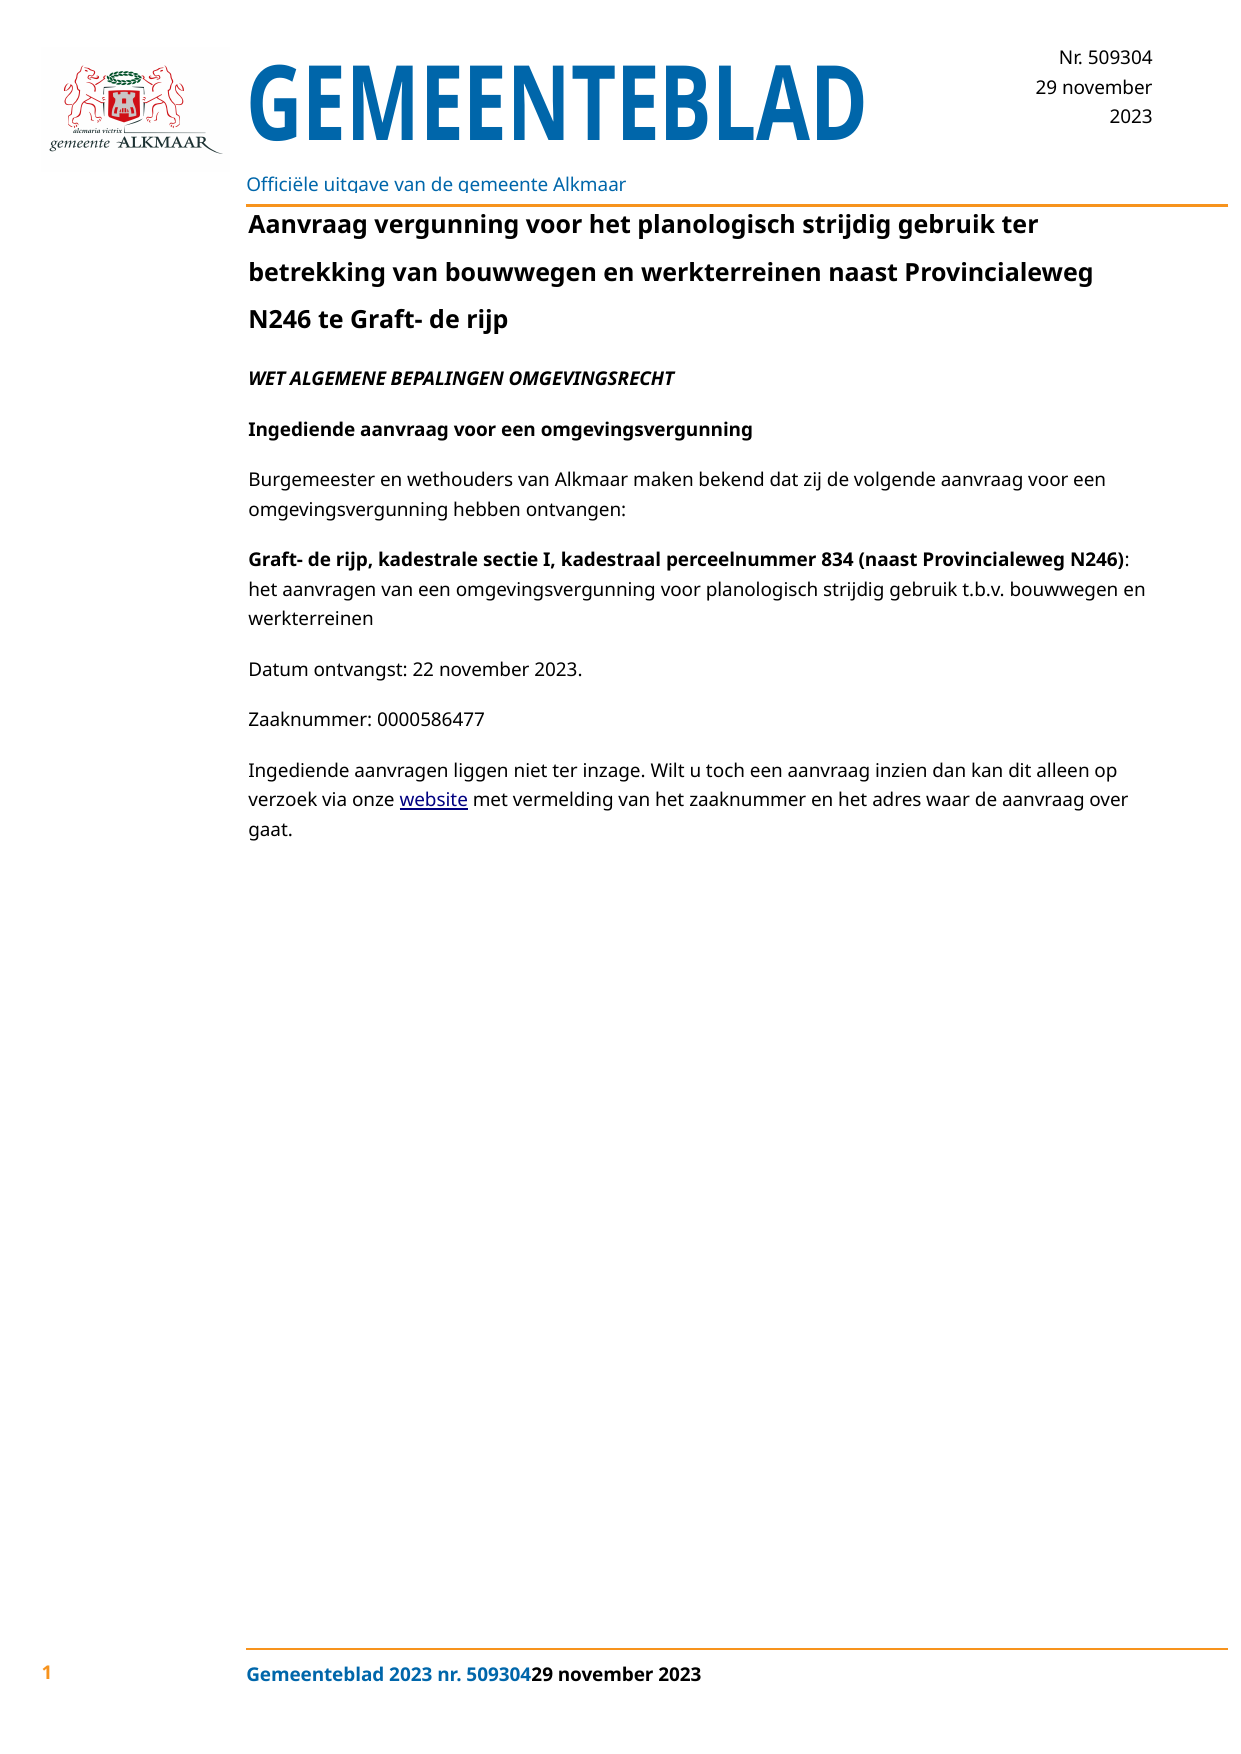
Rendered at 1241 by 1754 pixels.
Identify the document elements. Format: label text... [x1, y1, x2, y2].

picture [41, 47, 231, 172]
text Aanvraag vergunning voor het planologisch strijdig gebruik ter betrekking van bouwwegen en werkterreinen naast Provincialeweg N246 te Graft- de rijp [248, 207, 1152, 336]
text Burgemeester en wethouders van Alkmaar maken bekend dat zij de volgende aanvraag voor een omgevingsvergunning hebben ontvangen: [248, 466, 1152, 522]
text Graft- de rijp, kadestrale sectie I, kadestraal perceelnummer 834 (naast Provincialeweg N246): het aanvragen van een omgevingsvergunning voor planologisch strijdig gebruik t.b.v. bouwwegen en werkterreinen [248, 546, 1152, 631]
text WET ALGEMENE BEPALINGEN OMGEVINGSRECHT [248, 366, 1152, 391]
text Zaaknummer: 0000586477 [248, 706, 1152, 732]
text Ingediende aanvraag voor een omgevingsvergunning [248, 416, 1152, 442]
text Ingediende aanvragen liggen niet ter inzage. Wilt u toch een aanvraag inzien dan kan dit alleen op verzoek via onze website met vermelding van het zaaknummer en het adres waar de aanvraag over gaat. [248, 757, 1152, 842]
text Datum ontvangst: 22 november 2023. [248, 656, 1152, 682]
